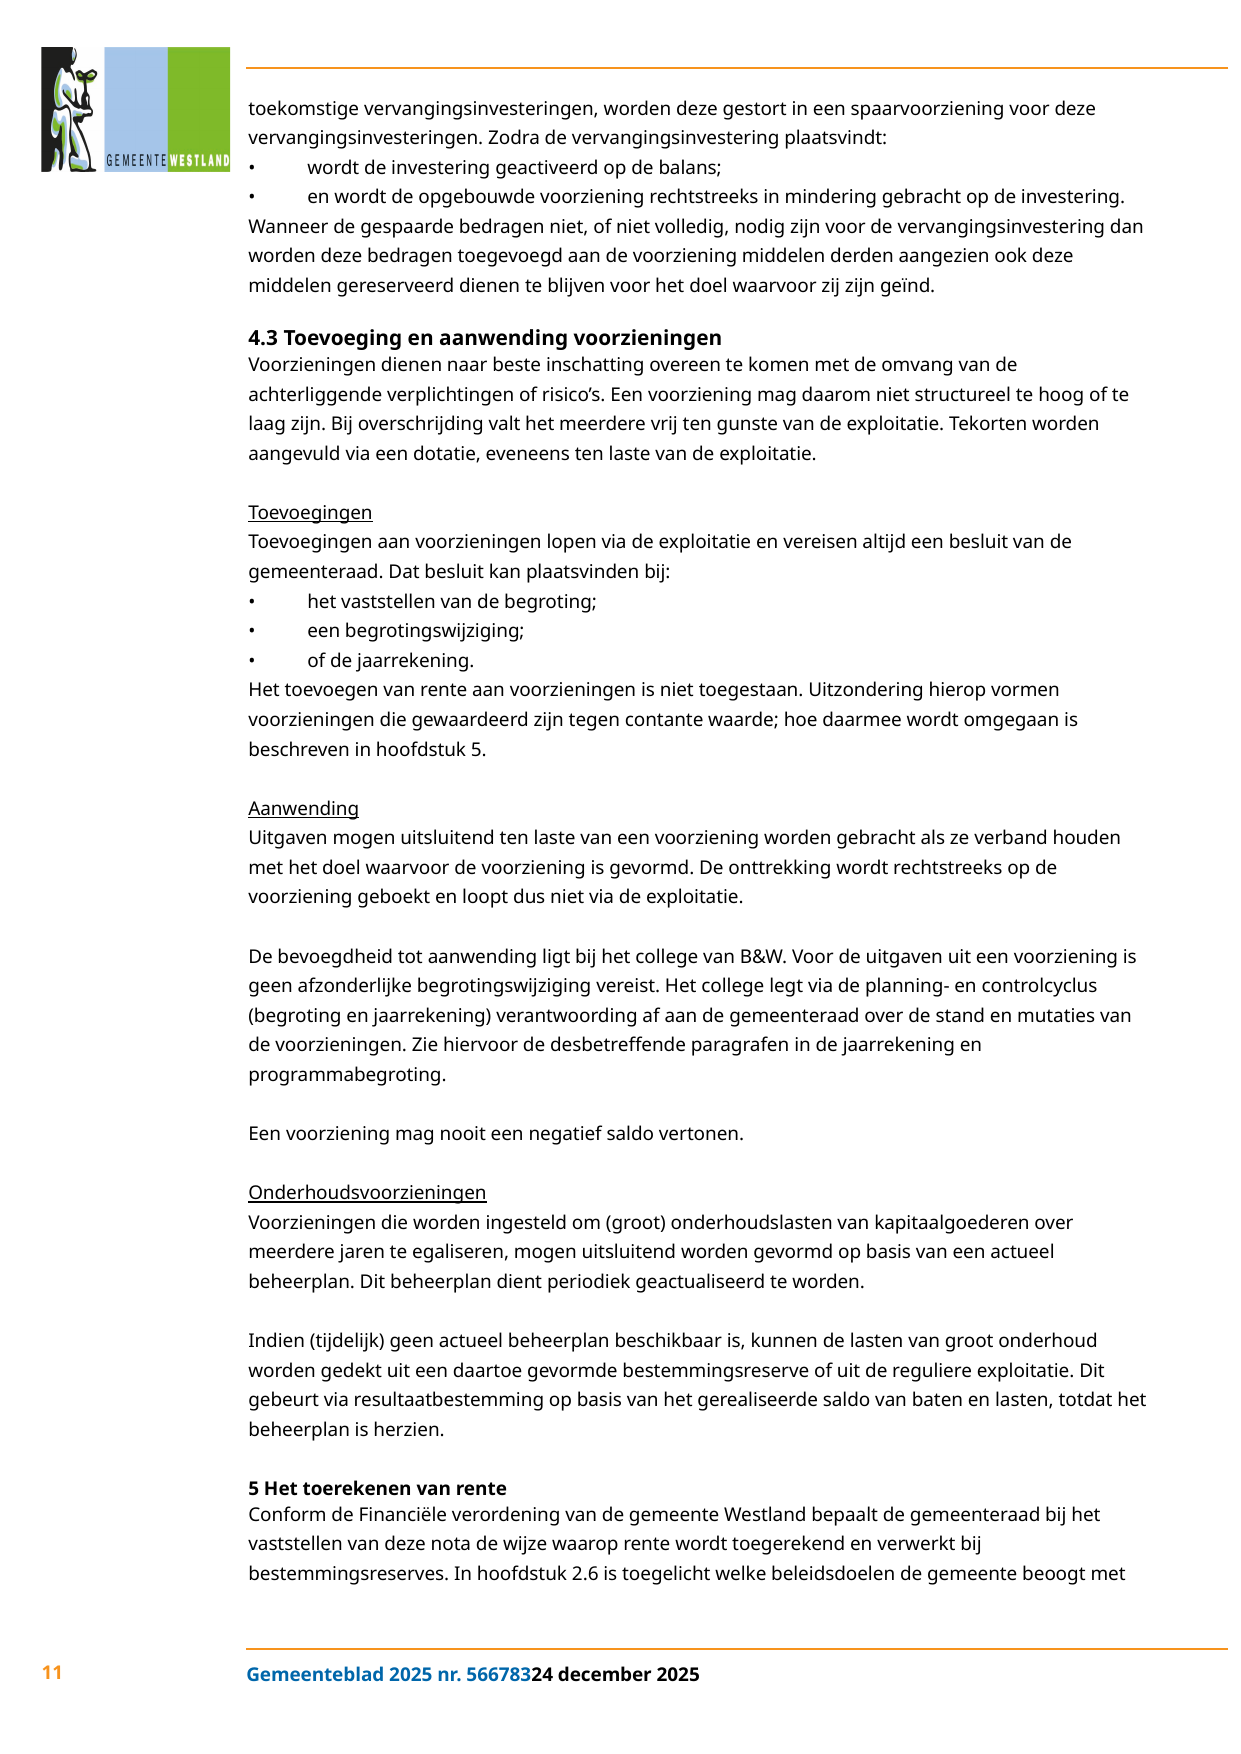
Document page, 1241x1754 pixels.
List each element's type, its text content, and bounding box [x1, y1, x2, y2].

list wordt de investering geactiveerd op de balans; [248, 154, 1152, 180]
text Een voorziening mag nooit een negatief saldo vertonen. [248, 1120, 1152, 1146]
text Indien (tijdelijk) geen actueel beheerplan beschikbaar is, kunnen de lasten van groot onderhoud worden gedekt uit een daartoe gevormde bestemmingsreserve of uit de reguliere exploitatie. Dit gebeurt via resultaatbestemming op basis van het gerealiseerde saldo van baten en lasten, totdat het beheerplan is herzien. [248, 1327, 1152, 1442]
text 5 Het toerekenen van rente [248, 1475, 1152, 1501]
text Het toevoegen van rente aan voorzieningen is niet toegestaan. Uitzondering hierop vormen voorzieningen die gewaardeerd zijn tegen contante waarde; hoe daarmee wordt omgegaan is beschreven in hoofdstuk 5. [248, 677, 1152, 761]
picture [41, 47, 231, 172]
text Aanwending [248, 795, 1152, 821]
list het vaststellen van de begroting; [248, 588, 1152, 613]
text Voorzieningen die worden ingesteld om (groot) onderhoudslasten van kapitaalgoederen over meerdere jaren te egaliseren, mogen uitsluitend worden gevormd op basis van een actueel beheerplan. Dit beheerplan dient periodiek geactualiseerd te worden. [248, 1209, 1152, 1294]
text Conform de Financiële verordening van de gemeente Westland bepaalt de gemeenteraad bij het vaststellen van deze nota de wijze waarop rente wordt toegerekend en verwerkt bij bestemmingsreserves. In hoofdstuk 2.6 is toegelicht welke beleidsdoelen de gemeente beoogt met [248, 1501, 1152, 1586]
list en wordt de opgebouwde voorziening rechtstreeks in mindering gebracht op de investering. [248, 183, 1152, 209]
text Uitgaven mogen uitsluitend ten laste van een voorziening worden gebracht als ze verband houden met het doel waarvoor de voorziening is gevormd. De onttrekking wordt rechtstreeks op de voorziening geboekt en loopt dus niet via de exploitatie. [248, 824, 1152, 909]
text toekomstige vervangingsinvesteringen, worden deze gestort in een spaarvoorziening voor deze vervangingsinvesteringen. Zodra de vervangingsinvestering plaatsvindt: [248, 95, 1152, 150]
list een begrotingswijziging; [248, 617, 1152, 643]
text Toevoegingen [248, 499, 1152, 525]
list of de jaarrekening. [248, 647, 1152, 673]
text Onderhoudsvoorzieningen [248, 1179, 1152, 1205]
text De bevoegdheid tot aanwending ligt bij het college van B&W. Voor de uitgaven uit een voorziening is geen afzonderlijke begrotingswijziging vereist. Het college legt via de planning- en controlcyclus (begroting en jaarrekening) verantwoording af aan de gemeenteraad over de stand en mutaties van de voorzieningen. Zie hiervoor de desbetreffende paragrafen in de jaarrekening en programmabegroting. [248, 943, 1152, 1087]
text Toevoegingen aan voorzieningen lopen via de exploitatie en vereisen altijd een besluit van de gemeenteraad. Dat besluit kan plaatsvinden bij: [248, 529, 1152, 584]
text Voorzieningen dienen naar beste inschatting overeen te komen met de omvang van de achterliggende verplichtingen of risico’s. Een voorziening mag daarom niet structureel te hoog of te laag zijn. Bij overschrijding valt het meerdere vrij ten gunste van de exploitatie. Tekorten worden aangevuld via een dotatie, eveneens ten laste van de exploitatie. [248, 351, 1152, 466]
text Wanneer de gespaarde bedragen niet, of niet volledig, nodig zijn voor de vervangingsinvestering dan worden deze bedragen toegevoegd aan de voorziening middelen derden aangezien ook deze middelen gereserveerd dienen te blijven voor het doel waarvoor zij zijn geïnd. [248, 213, 1152, 298]
text 4.3 Toevoeging en aanwending voorzieningen [248, 323, 1152, 351]
